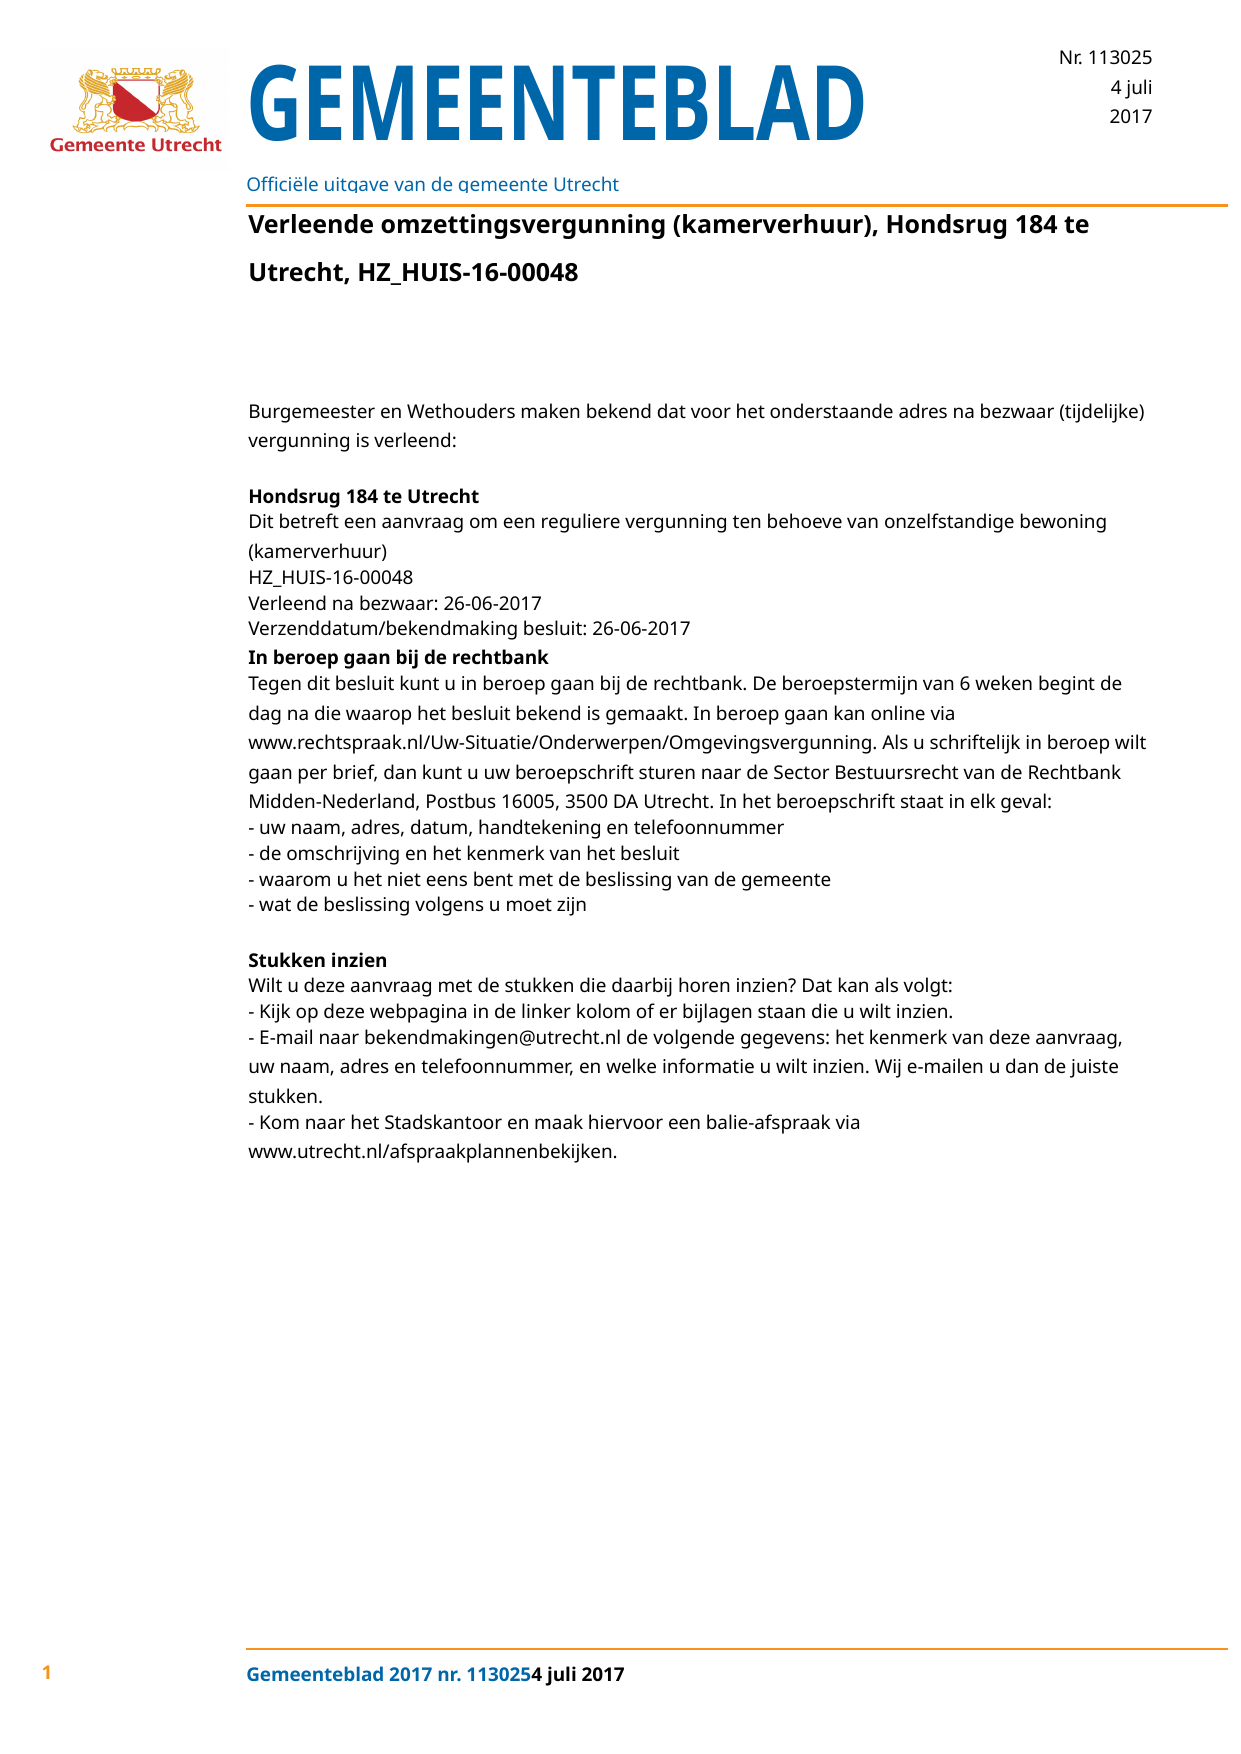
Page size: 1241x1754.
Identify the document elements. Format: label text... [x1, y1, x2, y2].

table_cell Dit betreft een aanvraag om een reguliere vergunning ten behoeve van onzelfstandige bewoning (kamerverhuur) [248, 509, 1152, 564]
table_cell HZ_HUIS-16-00048 [248, 564, 1152, 590]
table_cell Verzenddatum/bekendmaking besluit: 26-06-2017 [248, 615, 1152, 641]
table_cell - waarom u het niet eens bent met de beslissing van de gemeente [248, 866, 1152, 891]
table_cell - wat de beslissing volgens u moet zijn [248, 891, 1152, 947]
table_cell Wilt u deze aanvraag met de stukken die daarbij horen inzien? Dat kan als volgt: [248, 973, 1152, 998]
picture [41, 47, 231, 172]
text Verleende omzettingsvergunning (kamerverhuur), Hondsrug 184 te Utrecht, HZ_HUIS-16-00048 [248, 207, 1152, 288]
table_header Burgemeester en Wethouders maken bekend dat voor het onderstaande adres na bezwaar (tijdelijke) vergunning is verleend: [248, 398, 1152, 483]
table_cell Stukken inzien [248, 947, 1152, 972]
table_header In beroep gaan bij de rechtbank [248, 645, 1152, 670]
table_cell Verleend na bezwaar: 26-06-2017 [248, 590, 1152, 615]
table_cell - Kom naar het Stadskantoor en maak hiervoor een balie-afspraak via www.utrecht.nl/afspraakplannenbekijken. [248, 1109, 1152, 1164]
table_cell - E-mail naar bekendmakingen@utrecht.nl de volgende gegevens: het kenmerk van deze aanvraag, uw naam, adres en telefoonnummer, en welke informatie u wilt inzien. Wij e-mailen u dan de juiste stukken. [248, 1024, 1152, 1109]
table_cell - uw naam, adres, datum, handtekening en telefoonnummer [248, 814, 1152, 840]
table_cell - Kijk op deze webpagina in de linker kolom of er bijlagen staan die u wilt inzien. [248, 998, 1152, 1024]
table_cell Tegen dit besluit kunt u in beroep gaan bij de rechtbank. De beroepstermijn van 6 weken begint de dag na die waarop het besluit bekend is gemaakt. In beroep gaan kan online via www.rechtspraak.nl/Uw-Situatie/Onderwerpen/Omgevingsvergunning. Als u schriftelijk in beroep wilt gaan per brief, dan kunt u uw beroepschrift sturen naar de Sector Bestuursrecht van de Rechtbank Midden-Nederland, Postbus 16005, 3500 DA Utrecht. In het beroepschrift staat in elk geval: [248, 670, 1152, 814]
table_cell Hondsrug 184 te Utrecht [248, 483, 1152, 509]
table_cell - de omschrijving en het kenmerk van het besluit [248, 840, 1152, 866]
